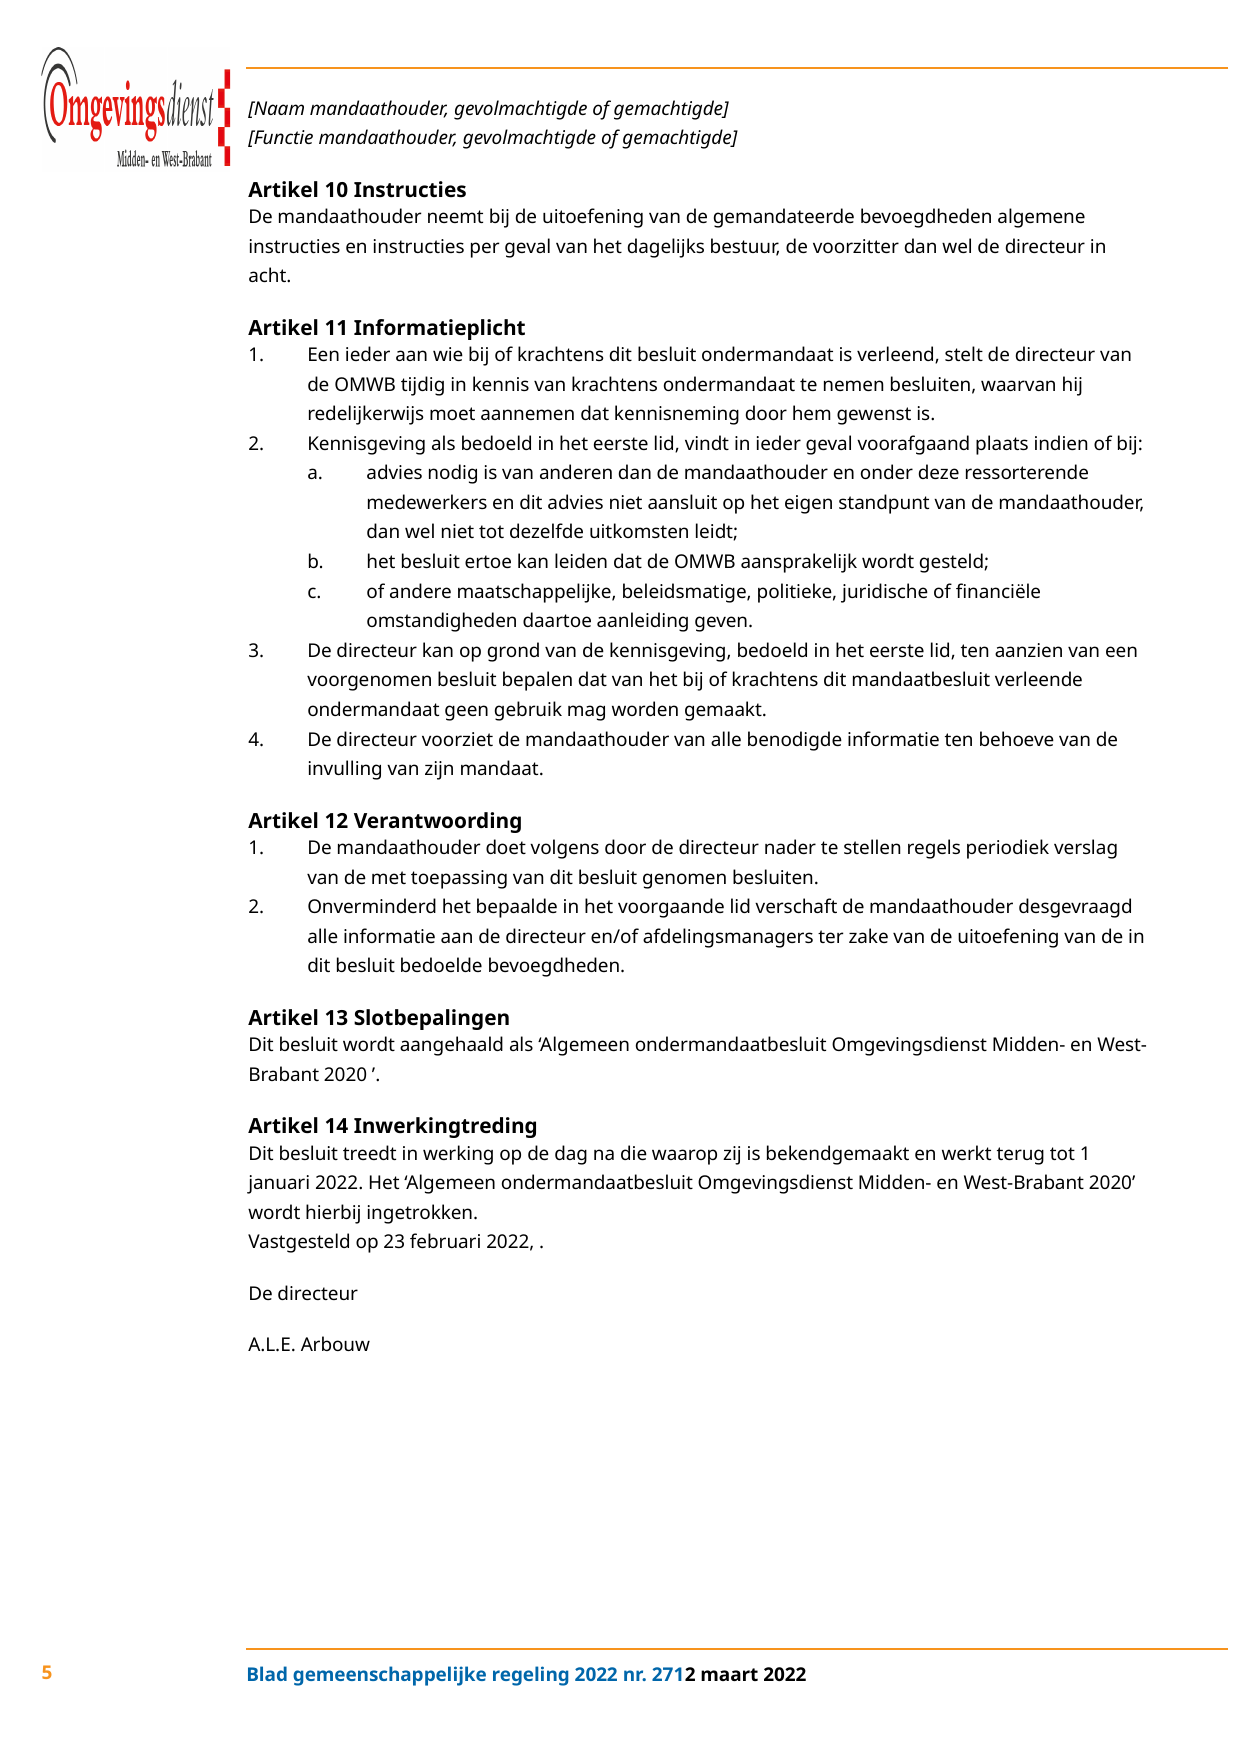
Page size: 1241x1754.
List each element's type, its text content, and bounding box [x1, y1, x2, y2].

list of andere maatschappelijke, beleidsmatige, politieke, juridische of financiële omstandigheden daartoe aanleiding geven. [307, 578, 1152, 633]
text Artikel 12 Verantwoording [248, 806, 1152, 834]
list De directeur kan op grond van de kennisgeving, bedoeld in het eerste lid, ten aanzien van een voorgenomen besluit bepalen dat van het bij of krachtens dit mandaatbesluit verleende ondermandaat geen gebruik mag worden gemaakt. [248, 637, 1152, 722]
text [Functie mandaathouder, gevolmachtigde of gemachtigde] [248, 124, 1152, 150]
list De mandaathouder doet volgens door de directeur nader te stellen regels periodiek verslag van de met toepassing van dit besluit genomen besluiten. [248, 834, 1152, 889]
list Kennisgeving als bedoeld in het eerste lid, vindt in ieder geval voorafgaand plaats indien of bij: [248, 430, 1152, 456]
list De directeur voorziet de mandaathouder van alle benodigde informatie ten behoeve van de invulling van zijn mandaat. [248, 726, 1152, 781]
text Artikel 11 Informatieplicht [248, 313, 1152, 341]
text [Naam mandaathouder, gevolmachtigde of gemachtigde] [248, 95, 1152, 121]
text Artikel 10 Instructies [248, 175, 1152, 203]
picture [41, 47, 231, 172]
text Artikel 14 Inwerkingtreding [248, 1111, 1152, 1140]
text Artikel 13 Slotbepalingen [248, 1003, 1152, 1031]
text De directeur [248, 1280, 1152, 1306]
text A.L.E. Arbouw [248, 1332, 1152, 1357]
text De mandaathouder neemt bij de uitoefening van de gemandateerde bevoegdheden algemene instructies en instructies per geval van het dagelijks bestuur, de voorzitter dan wel de directeur in acht. [248, 203, 1152, 288]
list Een ieder aan wie bij of krachtens dit besluit ondermandaat is verleend, stelt de directeur van de OMWB tijdig in kennis van krachtens ondermandaat te nemen besluiten, waarvan hij redelijkerwijs moet aannemen dat kennisneming door hem gewenst is. [248, 341, 1152, 426]
text Dit besluit wordt aangehaald als ‘Algemeen ondermandaatbesluit Omgevingsdienst Midden- en West-Brabant 2020 ’. [248, 1031, 1152, 1087]
list advies nodig is van anderen dan de mandaathouder en onder deze ressorterende medewerkers en dit advies niet aansluit op het eigen standpunt van de mandaathouder, dan wel niet tot dezelfde uitkomsten leidt; [307, 459, 1152, 544]
list het besluit ertoe kan leiden dat de OMWB aansprakelijk wordt gesteld; [307, 548, 1152, 574]
text Dit besluit treedt in werking op de dag na die waarop zij is bekendgemaakt en werkt terug tot 1 januari 2022. Het ‘Algemeen ondermandaatbesluit Omgevingsdienst Midden- en West-Brabant 2020’ wordt hierbij ingetrokken. [248, 1140, 1152, 1225]
list Onverminderd het bepaalde in het voorgaande lid verschaft de mandaathouder desgevraagd alle informatie aan de directeur en/of afdelingsmanagers ter zake van de uitoefening van de in dit besluit bedoelde bevoegdheden. [248, 893, 1152, 978]
text Vastgesteld op 23 februari 2022, . [248, 1229, 1152, 1254]
